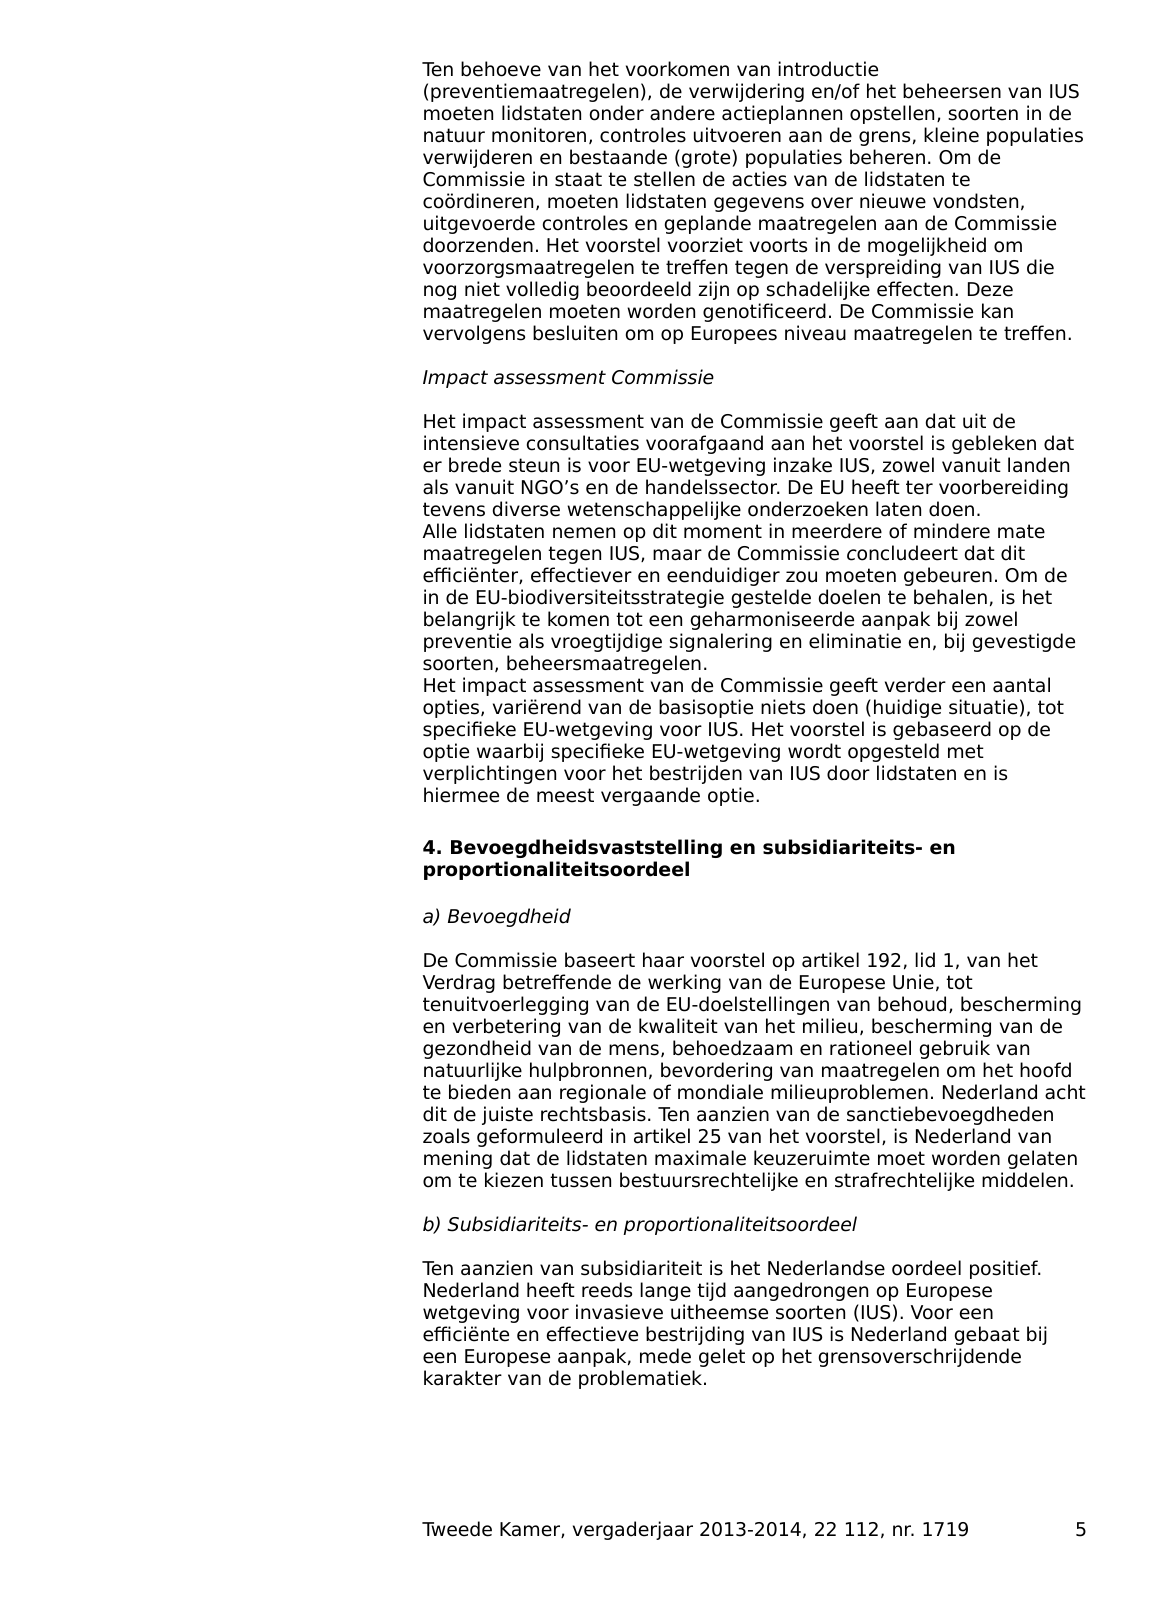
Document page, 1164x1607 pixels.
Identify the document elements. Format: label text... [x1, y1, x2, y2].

subtitle b) Subsidiariteits- en proportionaliteitsoordeel [422, 1214, 1087, 1236]
text De Commissie baseert haar voorstel op artikel 192, lid 1, van het Verdrag betreffende de werking van de Europese Unie, tot tenuitvoerlegging van de EU-doelstellingen van behoud, bescherming en verbetering van de kwaliteit van het milieu, bescherming van de gezondheid van de mens, behoedzaam en rationeel gebruik van natuurlijke hulpbronnen, bevordering van maatregelen om het hoofd te bieden aan regionale of mondiale milieuproblemen. Nederland acht dit de juiste rechtsbasis. Ten aanzien van de sanctiebevoegdheden zoals geformuleerd in artikel 25 van het voorstel, is Nederland van mening dat de lidstaten maximale keuzeruimte moet worden gelaten om te kiezen tussen bestuursrechtelijke en strafrechtelijke middelen. [422, 950, 1087, 1192]
subtitle Impact assessment Commissie [422, 367, 1087, 389]
text Het impact assessment van de Commissie geeft verder een aantal opties, variërend van de basisoptie niets doen (huidige situatie), tot specifieke EU-wetgeving voor IUS. Het voorstel is gebaseerd op de optie waarbij specifieke EU-wetgeving wordt opgesteld met verplichtingen voor het bestrijden van IUS door lidstaten en is hiermee de meest vergaande optie. [422, 675, 1087, 807]
text Alle lidstaten nemen op dit moment in meerdere of mindere mate maatregelen tegen IUS, maar de Commissie concludeert dat dit efficiënter, effectiever en eenduidiger zou moeten gebeuren. Om de in de EU-biodiversiteitsstrategie gestelde doelen te behalen, is het belangrijk te komen tot een geharmoniseerde aanpak bij zowel preventie als vroegtijdige signalering en eliminatie en, bij gevestigde soorten, beheersmaatregelen. [422, 521, 1087, 675]
text Het impact assessment van de Commissie geeft aan dat uit de intensieve consultaties voorafgaand aan het voorstel is gebleken dat er brede steun is voor EU-wetgeving inzake IUS, zowel vanuit landen als vanuit NGO’s en de handelssector. De EU heeft ter voorbereiding tevens diverse wetenschappelijke onderzoeken laten doen. [422, 411, 1087, 521]
subtitle a) Bevoegdheid [422, 906, 1087, 928]
text Ten aanzien van subsidiariteit is het Nederlandse oordeel positief. Nederland heeft reeds lange tijd aangedrongen op Europese wetgeving voor invasieve uitheemse soorten (IUS). Voor een efficiënte en effectieve bestrijding van IUS is Nederland gebaat bij een Europese aanpak, mede gelet op het grensoverschrijdende karakter van de problematiek. [422, 1258, 1087, 1390]
text Ten behoeve van het voorkomen van introductie (preventiemaatregelen), de verwijdering en/of het beheersen van IUS moeten lidstaten onder andere actieplannen opstellen, soorten in de natuur monitoren, controles uitvoeren aan de grens, kleine populaties verwijderen en bestaande (grote) populaties beheren. Om de Commissie in staat te stellen de acties van de lidstaten te coördineren, moeten lidstaten gegevens over nieuwe vondsten, uitgevoerde controles en geplande maatregelen aan de Commissie doorzenden. Het voorstel voorziet voorts in de mogelijkheid om voorzorgsmaatregelen te treffen tegen de verspreiding van IUS die nog niet volledig beoordeeld zijn op schadelijke effecten. Deze maatregelen moeten worden genotificeerd. De Commissie kan vervolgens besluiten om op Europees niveau maatregelen te treffen. [422, 59, 1087, 345]
subtitle 4. Bevoegdheidsvaststelling en subsidiariteits- en proportionaliteitsoordeel [422, 837, 1087, 881]
